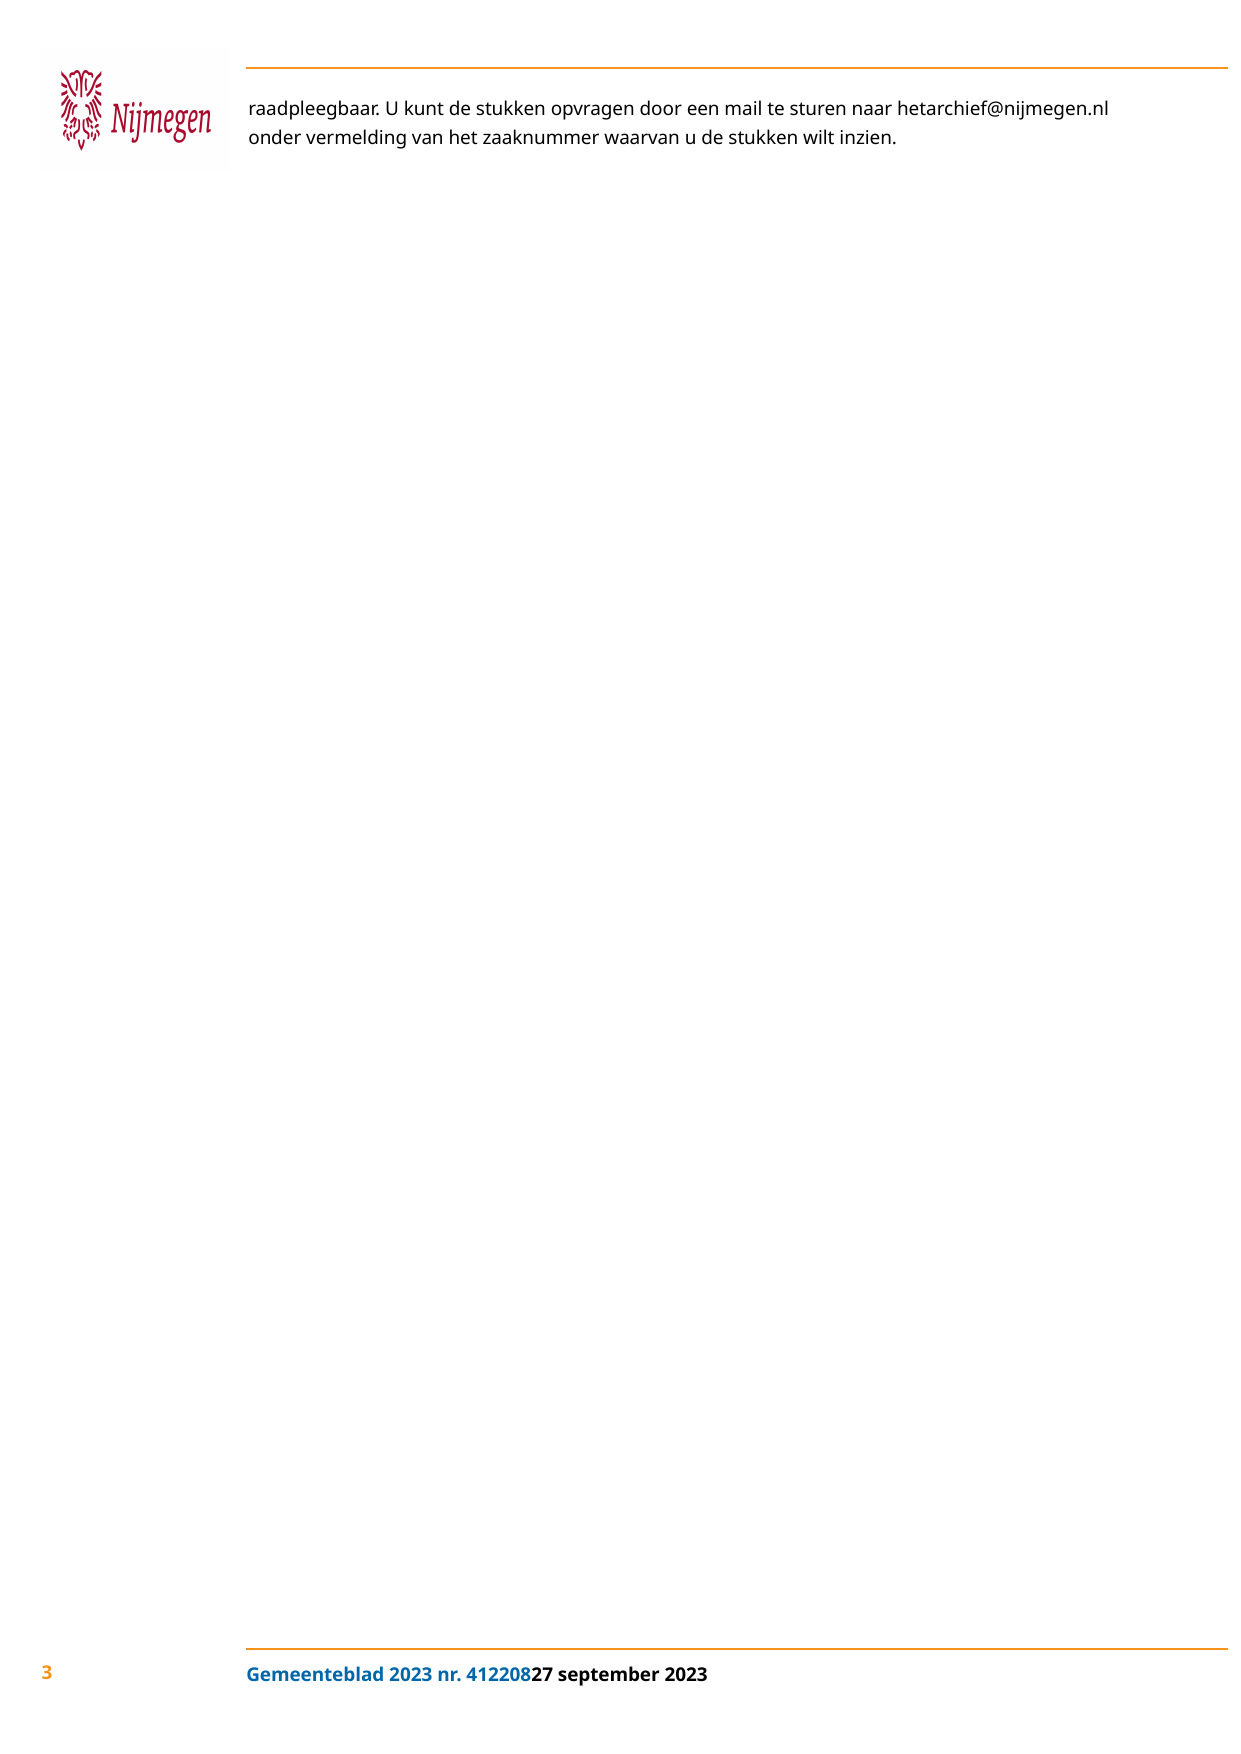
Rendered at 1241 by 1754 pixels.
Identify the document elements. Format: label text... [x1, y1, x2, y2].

picture [41, 47, 231, 172]
text raadpleegbaar. U kunt de stukken opvragen door een mail te sturen naar hetarchief@nijmegen.nl onder vermelding van het zaaknummer waarvan u de stukken wilt inzien. [248, 95, 1152, 150]
